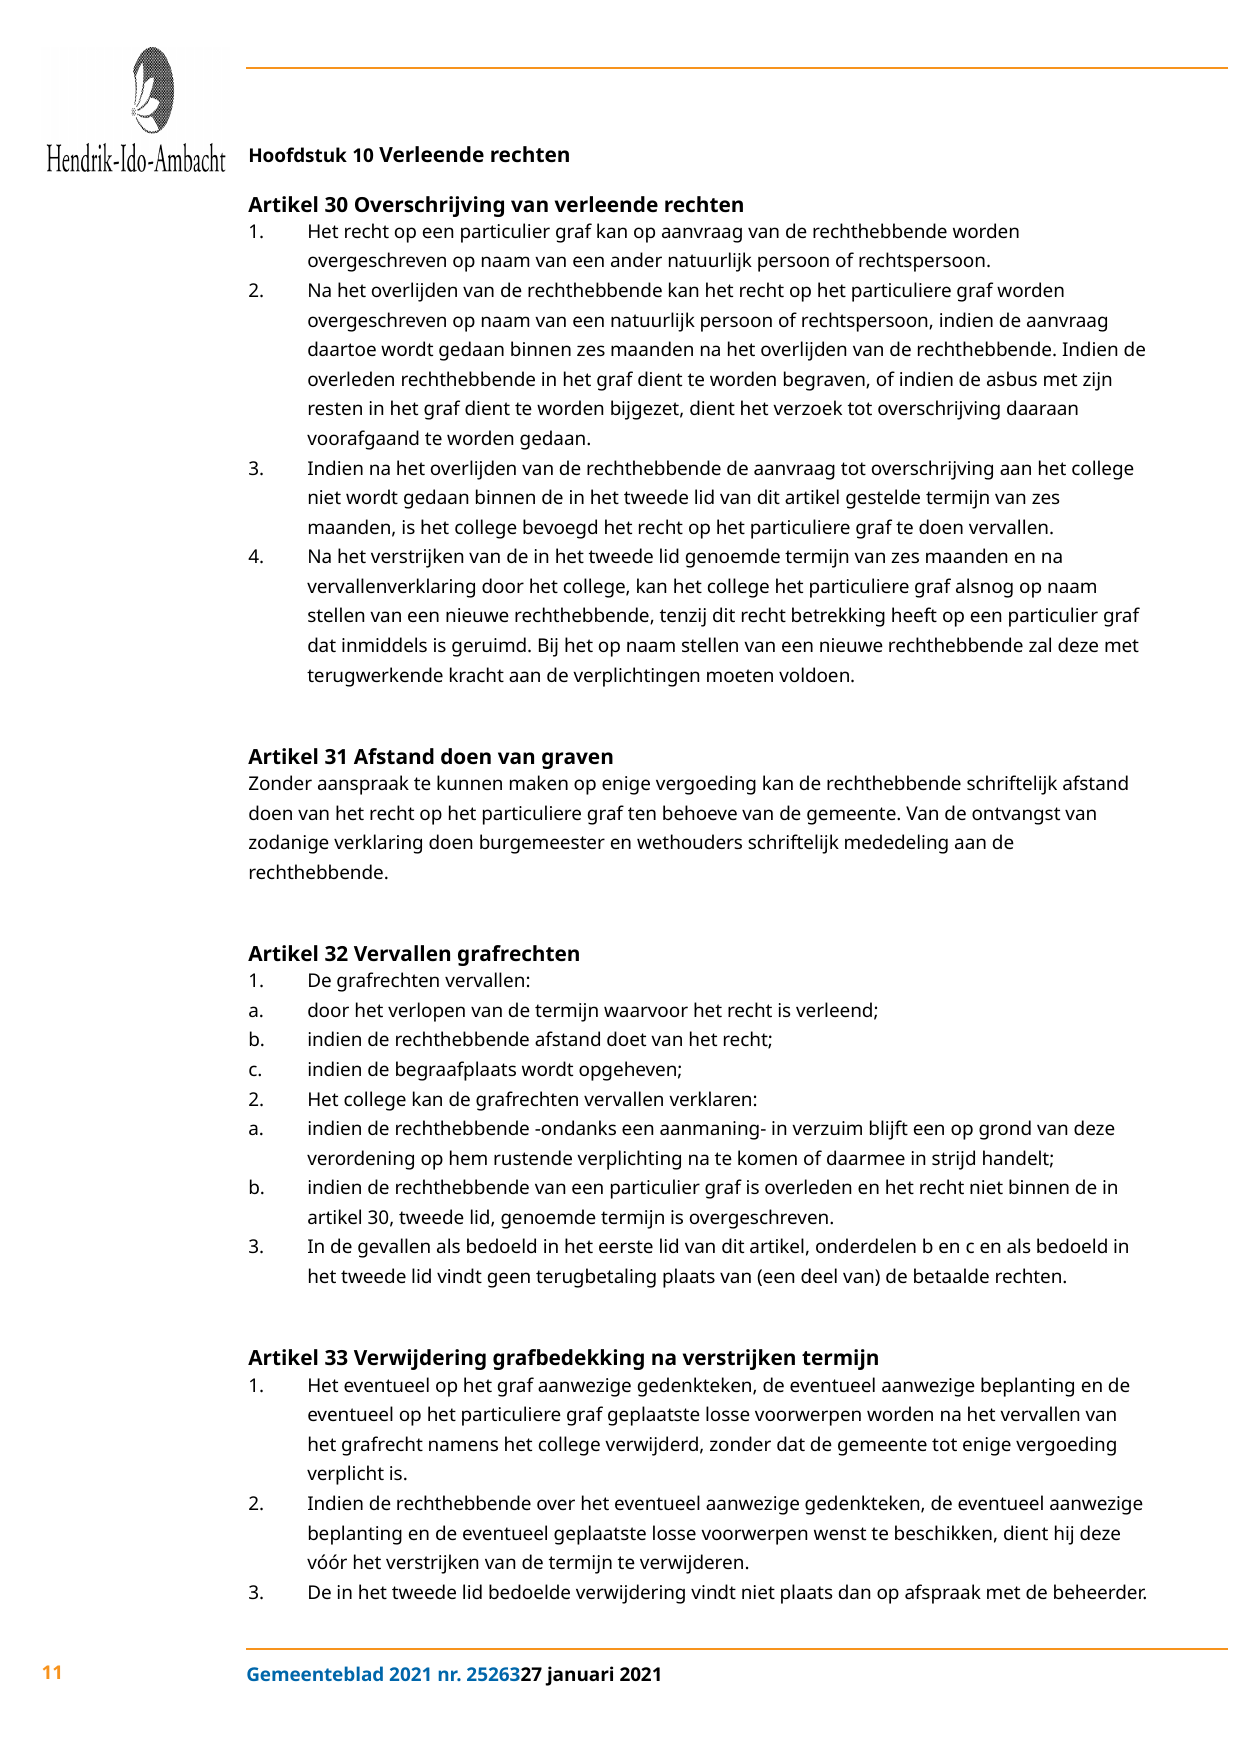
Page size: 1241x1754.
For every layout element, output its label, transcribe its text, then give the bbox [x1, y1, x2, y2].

text Artikel 30 Overschrijving van verleende rechten [248, 190, 1152, 218]
list Het recht op een particulier graf kan op aanvraag van de rechthebbende worden overgeschreven op naam van een ander natuurlijk persoon of rechtspersoon. [248, 218, 1152, 273]
list door het verlopen van de termijn waarvoor het recht is verleend; [248, 997, 1152, 1023]
list In de gevallen als bedoeld in het eerste lid van dit artikel, onderdelen b en c en als bedoeld in het tweede lid vindt geen terugbetaling plaats van (een deel van) de betaalde rechten. [248, 1234, 1152, 1289]
list De grafrechten vervallen: [248, 967, 1152, 993]
list Na het verstrijken van de in het tweede lid genoemde termijn van zes maanden en na vervallenverklaring door het college, kan het college het particuliere graf alsnog op naam stellen van een nieuwe rechthebbende, tenzij dit recht betrekking heeft op een particulier graf dat inmiddels is geruimd. Bij het op naam stellen van een nieuwe rechthebbende zal deze met terugwerkende kracht aan de verplichtingen moeten voldoen. [248, 543, 1152, 688]
text Artikel 33 Verwijdering grafbedekking na verstrijken termijn [248, 1343, 1152, 1372]
list Na het overlijden van de rechthebbende kan het recht op het particuliere graf worden overgeschreven op naam van een natuurlijk persoon of rechtspersoon, indien de aanvraag daartoe wordt gedaan binnen zes maanden na het overlijden van de rechthebbende. Indien de overleden rechthebbende in het graf dient te worden begraven, of indien de asbus met zijn resten in het graf dient te worden bijgezet, dient het verzoek tot overschrijving daaraan voorafgaand te worden gedaan. [248, 277, 1152, 451]
list indien de rechthebbende -ondanks een aanmaning- in verzuim blijft een op grond van deze verordening op hem rustende verplichting na te komen of daarmee in strijd handelt; [248, 1115, 1152, 1171]
text Artikel 32 Vervallen grafrechten [248, 939, 1152, 967]
picture [41, 47, 231, 172]
list Het eventueel op het graf aanwezige gedenkteken, de eventueel aanwezige beplanting en de eventueel op het particuliere graf geplaatste losse voorwerpen worden na het vervallen van het grafrecht namens het college verwijderd, zonder dat de gemeente tot enige vergoeding verplicht is. [248, 1372, 1152, 1486]
list indien de rechthebbende van een particulier graf is overleden en het recht niet binnen de in artikel 30, tweede lid, genoemde termijn is overgeschreven. [248, 1174, 1152, 1230]
text Zonder aanspraak te kunnen maken op enige vergoeding kan de rechthebbende schriftelijk afstand doen van het recht op het particuliere graf ten behoeve van de gemeente. Van de ontvangst van zodanige verklaring doen burgemeester en wethouders schriftelijk mededeling aan de rechthebbende. [248, 770, 1152, 885]
list indien de rechthebbende afstand doet van het recht; [248, 1027, 1152, 1052]
list indien de begraafplaats wordt opgeheven; [248, 1056, 1152, 1082]
text Artikel 31 Afstand doen van graven [248, 742, 1152, 770]
list Indien na het overlijden van de rechthebbende de aanvraag tot overschrijving aan het college niet wordt gedaan binnen de in het tweede lid van dit artikel gestelde termijn van zes maanden, is het college bevoegd het recht op het particuliere graf te doen vervallen. [248, 455, 1152, 540]
text Hoofdstuk 10 Verleende rechten [248, 140, 1152, 169]
list Het college kan de grafrechten vervallen verklaren: [248, 1086, 1152, 1112]
list Indien de rechthebbende over het eventueel aanwezige gedenkteken, de eventueel aanwezige beplanting en de eventueel geplaatste losse voorwerpen wenst te beschikken, dient hij deze vóór het verstrijken van de termijn te verwijderen. [248, 1490, 1152, 1575]
list De in het tweede lid bedoelde verwijdering vindt niet plaats dan op afspraak met de beheerder. [248, 1579, 1152, 1604]
